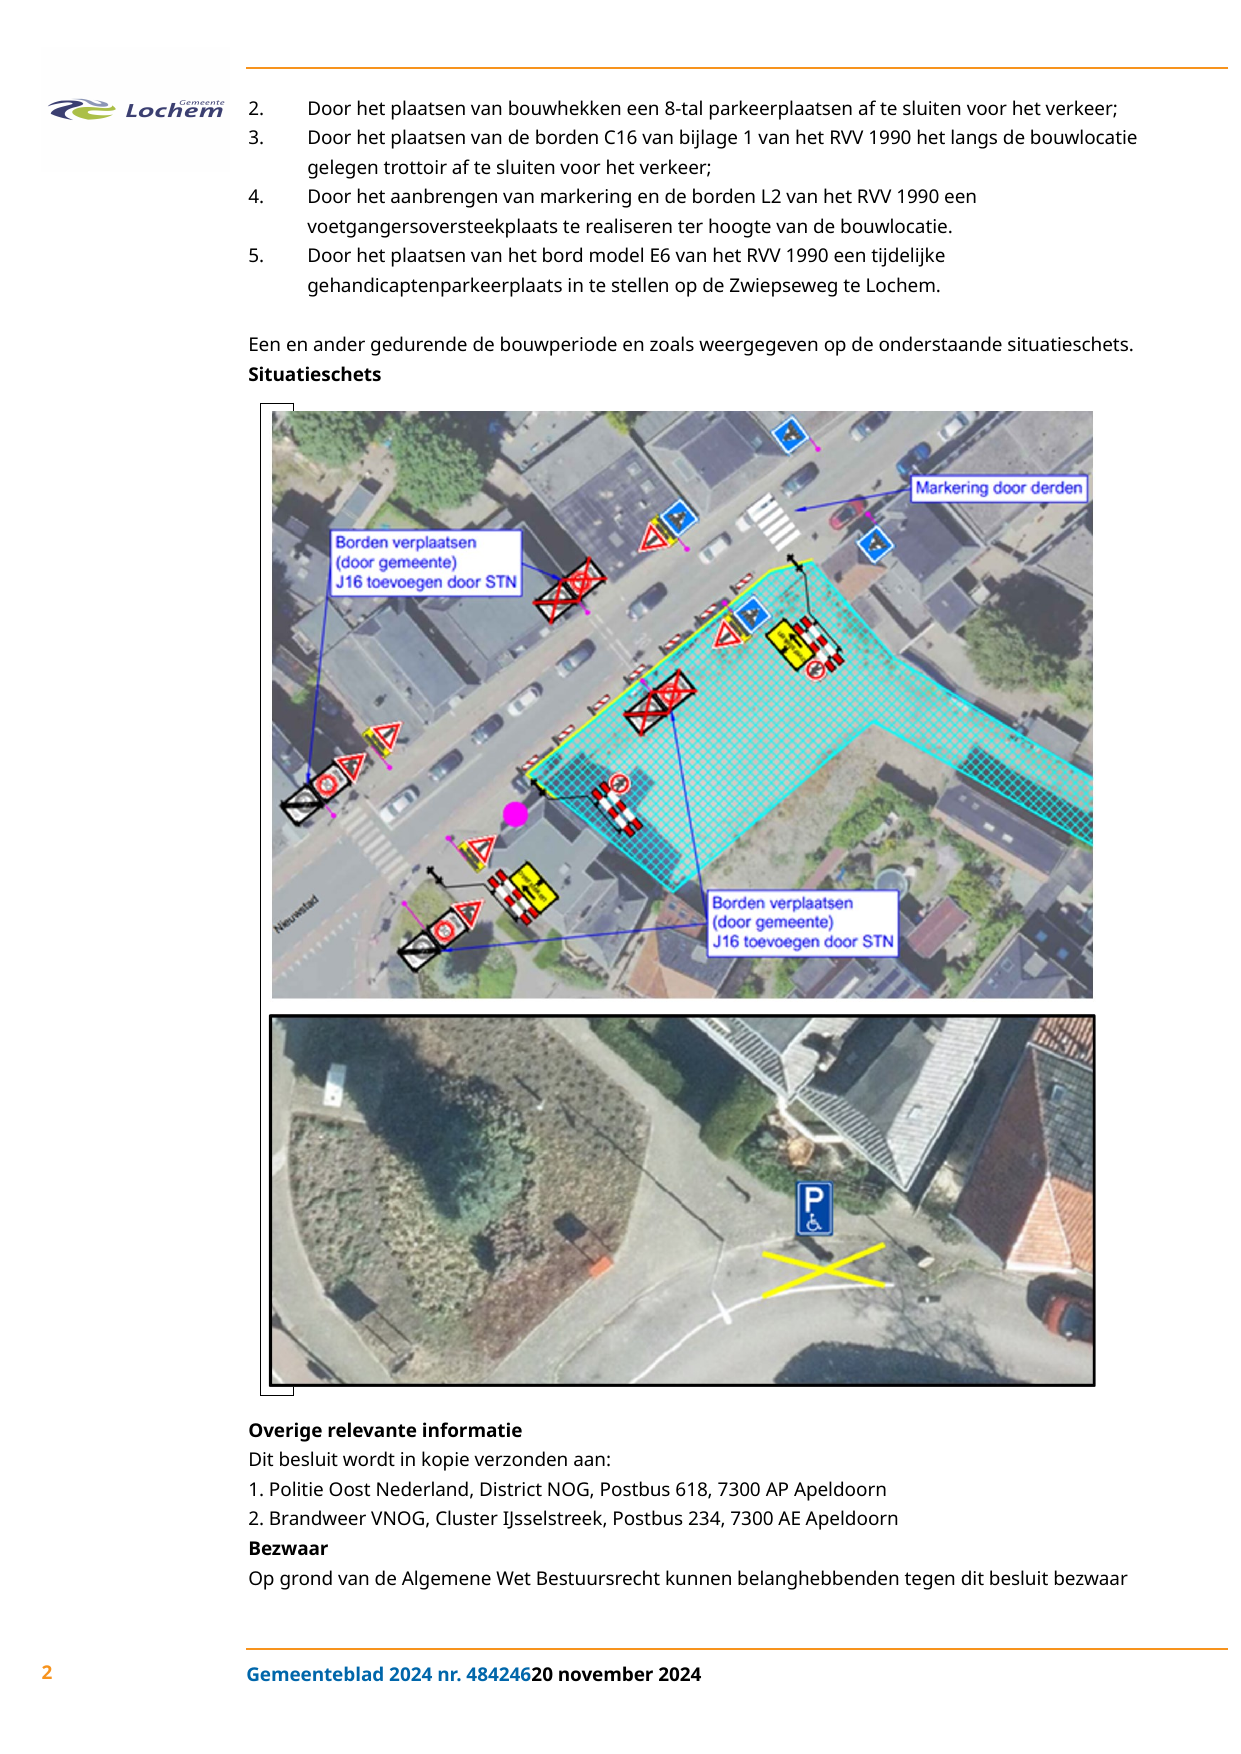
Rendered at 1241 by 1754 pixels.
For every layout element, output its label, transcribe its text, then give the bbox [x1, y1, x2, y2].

text Bezwaar [248, 1535, 1152, 1561]
text Overige relevante informatie [248, 1417, 1152, 1442]
list Door het aanbrengen van markering en de borden L2 van het RVV 1990 een voetgangersoversteekplaats te realiseren ter hoogte van de bouwlocatie. [248, 183, 1152, 239]
text Situatieschets [248, 361, 1152, 387]
list Door het plaatsen van de borden C16 van bijlage 1 van het RVV 1990 het langs de bouwlocatie gelegen trottoir af te sluiten voor het verkeer; [248, 124, 1152, 180]
text Een en ander gedurende de bouwperiode en zoals weergegeven op de onderstaande situatieschets. [248, 331, 1152, 357]
picture [41, 47, 231, 172]
list Door het plaatsen van het bord model E6 van het RVV 1990 een tijdelijke gehandicaptenparkeerplaats in te stellen op de Zwiepseweg te Lochem. [248, 243, 1152, 298]
list Door het plaatsen van bouwhekken een 8-tal parkeerplaatsen af te sluiten voor het verkeer; [248, 95, 1152, 121]
text 2. Brandweer VNOG, Cluster IJsselstreek, Postbus 234, 7300 AE Apeldoorn [248, 1506, 1152, 1531]
text Dit besluit wordt in kopie verzonden aan: [248, 1446, 1152, 1472]
text Op grond van de Algemene Wet Bestuursrecht kunnen belanghebbenden tegen dit besluit bezwaar [248, 1565, 1152, 1590]
text 1. Politie Oost Nederland, District NOG, Postbus 618, 7300 AP Apeldoorn [248, 1476, 1152, 1502]
picture [268, 411, 1096, 1387]
